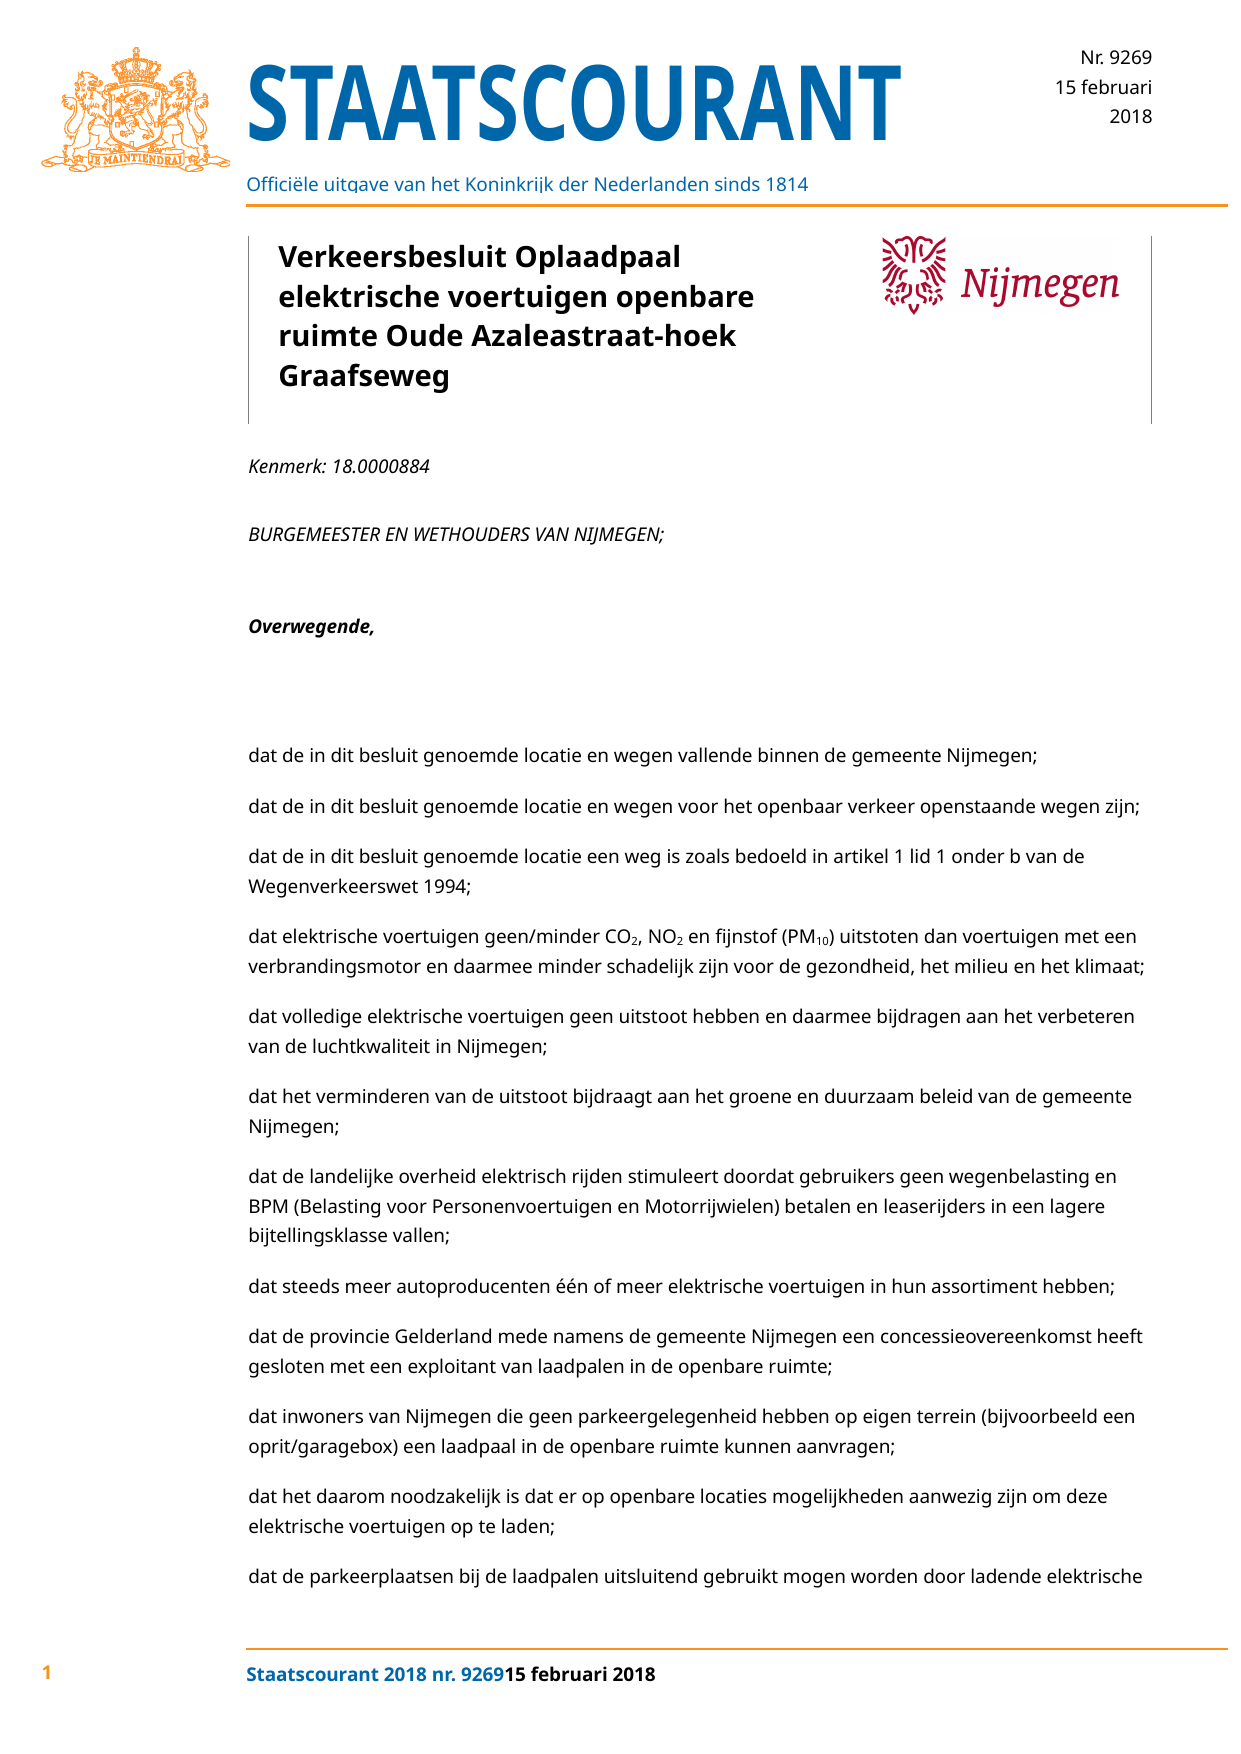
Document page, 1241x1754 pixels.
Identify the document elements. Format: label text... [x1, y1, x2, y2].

text dat inwoners van Nijmegen die geen parkeergelegenheid hebben op eigen terrein (bijvoorbeeld een oprit/garagebox) een laadpaal in de openbare ruimte kunnen aanvragen; [248, 1403, 1152, 1458]
text dat het daarom noodzakelijk is dat er op openbare locaties mogelijkheden aanwezig zijn om deze elektrische voertuigen op te laden; [248, 1483, 1152, 1538]
table_header Verkeersbesluit Oplaadpaal elektrische voertuigen openbare ruimte Oude Azaleastraat-hoek Graafseweg [249, 236, 850, 424]
text Kenmerk: 18.0000884 [248, 454, 1152, 479]
text Overwegende, [248, 613, 1152, 639]
text dat de in dit besluit genoemde locatie en wegen vallende binnen de gemeente Nijmegen; [248, 742, 1152, 768]
picture [41, 47, 231, 172]
table_header [850, 236, 1151, 424]
text dat de parkeerplaatsen bij de laadpalen uitsluitend gebruikt mogen worden door ladende elektrische [248, 1563, 1152, 1589]
text dat de landelijke overheid elektrisch rijden stimuleert doordat gebruikers geen wegenbelasting en BPM (Belasting voor Personenvoertuigen en Motorrijwielen) betalen en leaserijders in een lagere bijtellingsklasse vallen; [248, 1163, 1152, 1248]
text dat elektrische voertuigen geen/minder CO2, NO2 en fijnstof (PM10) uitstoten dan voertuigen met een verbrandingsmotor en daarmee minder schadelijk zijn voor de gezondheid, het milieu en het klimaat; [248, 923, 1152, 978]
picture [882, 236, 1119, 315]
text dat volledige elektrische voertuigen geen uitstoot hebben en daarmee bijdragen aan het verbeteren van de luchtkwaliteit in Nijmegen; [248, 1003, 1152, 1058]
text dat de in dit besluit genoemde locatie een weg is zoals bedoeld in artikel 1 lid 1 onder b van de Wegenverkeerswet 1994; [248, 843, 1152, 898]
text dat de provincie Gelderland mede namens de gemeente Nijmegen een concessieovereenkomst heeft gesloten met een exploitant van laadpalen in de openbare ruimte; [248, 1323, 1152, 1378]
text BURGEMEESTER EN WETHOUDERS VAN NIJMEGEN; [248, 521, 1152, 547]
text dat steeds meer autoproducenten één of meer elektrische voertuigen in hun assortiment hebben; [248, 1273, 1152, 1298]
text dat de in dit besluit genoemde locatie en wegen voor het openbaar verkeer openstaande wegen zijn; [248, 793, 1152, 818]
text dat het verminderen van de uitstoot bijdraagt aan het groene en duurzaam beleid van de gemeente Nijmegen; [248, 1083, 1152, 1138]
